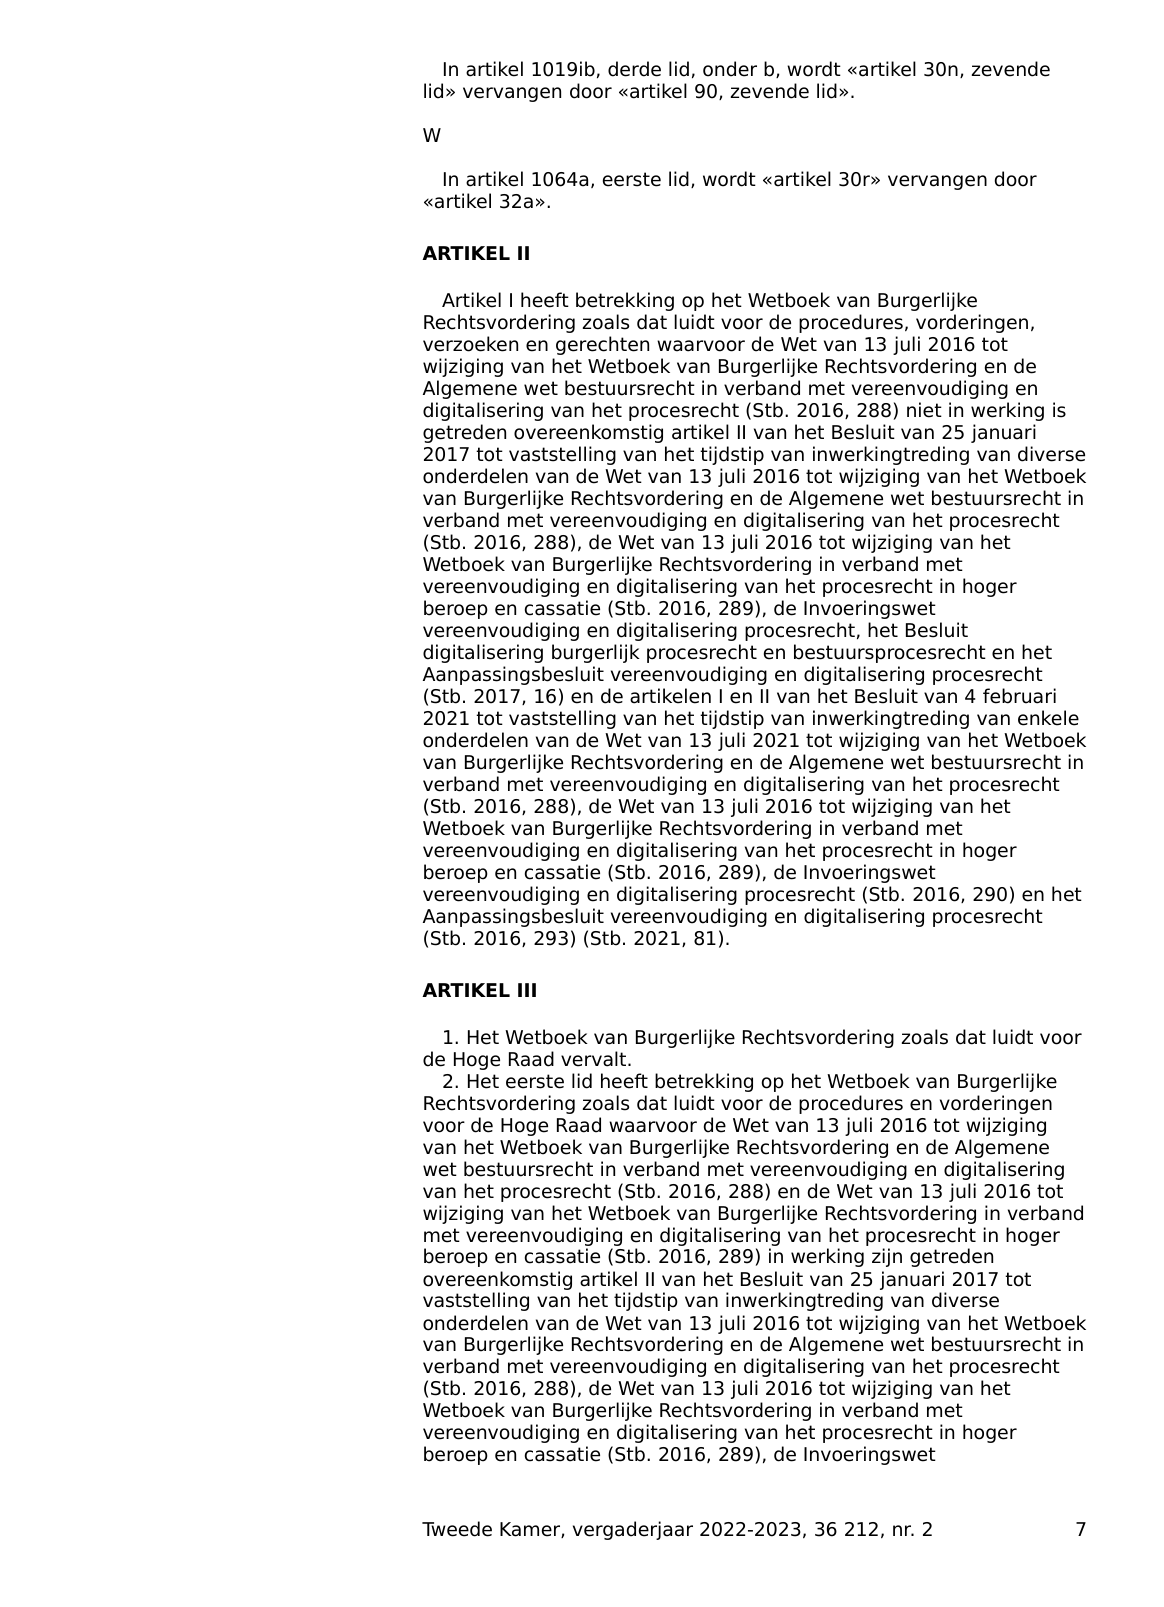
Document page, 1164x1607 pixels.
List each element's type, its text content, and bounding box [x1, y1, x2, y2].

text 2. Het eerste lid heeft betrekking op het Wetboek van Burgerlijke Rechtsvordering zoals dat luidt voor de procedures en vorderingen voor de Hoge Raad waarvoor de Wet van 13 juli 2016 tot wijziging van het Wetboek van Burgerlijke Rechtsvordering en de Algemene wet bestuursrecht in verband met vereenvoudiging en digitalisering van het procesrecht (Stb. 2016, 288) en de Wet van 13 juli 2016 tot wijziging van het Wetboek van Burgerlijke Rechtsvordering in verband met vereenvoudiging en digitalisering van het procesrecht in hoger beroep en cassatie (Stb. 2016, 289) in werking zijn getreden overeenkomstig artikel II van het Besluit van 25 januari 2017 tot vaststelling van het tijdstip van inwerkingtreding van diverse onderdelen van de Wet van 13 juli 2016 tot wijziging van het Wetboek van Burgerlijke Rechtsvordering en de Algemene wet bestuursrecht in verband met vereenvoudiging en digitalisering van het procesrecht (Stb. 2016, 288), de Wet van 13 juli 2016 tot wijziging van het Wetboek van Burgerlijke Rechtsvordering in verband met vereenvoudiging en digitalisering van het procesrecht in hoger beroep en cassatie (Stb. 2016, 289), de Invoeringswet [422, 1071, 1087, 1466]
text In artikel 1064a, eerste lid, wordt «artikel 30r» vervangen door «artikel 32a». [422, 169, 1087, 213]
subtitle ARTIKEL III [422, 980, 1087, 1002]
text 1. Het Wetboek van Burgerlijke Rechtsvordering zoals dat luidt voor de Hoge Raad vervalt. [422, 1027, 1087, 1071]
subtitle ARTIKEL II [422, 243, 1087, 265]
text In artikel 1019ib, derde lid, onder b, wordt «artikel 30n, zevende lid» vervangen door «artikel 90, zevende lid». [422, 59, 1087, 103]
text Artikel I heeft betrekking op het Wetboek van Burgerlijke Rechtsvordering zoals dat luidt voor de procedures, vorderingen, verzoeken en gerechten waarvoor de Wet van 13 juli 2016 tot wijziging van het Wetboek van Burgerlijke Rechtsvordering en de Algemene wet bestuursrecht in verband met vereenvoudiging en digitalisering van het procesrecht (Stb. 2016, 288) niet in werking is getreden overeenkomstig artikel II van het Besluit van 25 januari 2017 tot vaststelling van het tijdstip van inwerkingtreding van diverse onderdelen van de Wet van 13 juli 2016 tot wijziging van het Wetboek van Burgerlijke Rechtsvordering en de Algemene wet bestuursrecht in verband met vereenvoudiging en digitalisering van het procesrecht (Stb. 2016, 288), de Wet van 13 juli 2016 tot wijziging van het Wetboek van Burgerlijke Rechtsvordering in verband met vereenvoudiging en digitalisering van het procesrecht in hoger beroep en cassatie (Stb. 2016, 289), de Invoeringswet vereenvoudiging en digitalisering procesrecht, het Besluit digitalisering burgerlijk procesrecht en bestuursprocesrecht en het Aanpassingsbesluit vereenvoudiging en digitalisering procesrecht (Stb. 2017, 16) en de artikelen I en II van het Besluit van 4 februari 2021 tot vaststelling van het tijdstip van inwerkingtreding van enkele onderdelen van de Wet van 13 juli 2021 tot wijziging van het Wetboek van Burgerlijke Rechtsvordering en de Algemene wet bestuursrecht in verband met vereenvoudiging en digitalisering van het procesrecht (Stb. 2016, 288), de Wet van 13 juli 2016 tot wijziging van het Wetboek van Burgerlijke Rechtsvordering in verband met vereenvoudiging en digitalisering van het procesrecht in hoger beroep en cassatie (Stb. 2016, 289), de Invoeringswet vereenvoudiging en digitalisering procesrecht (Stb. 2016, 290) en het Aanpassingsbesluit vereenvoudiging en digitalisering procesrecht (Stb. 2016, 293) (Stb. 2021, 81). [422, 290, 1087, 950]
text W [422, 125, 1087, 147]
